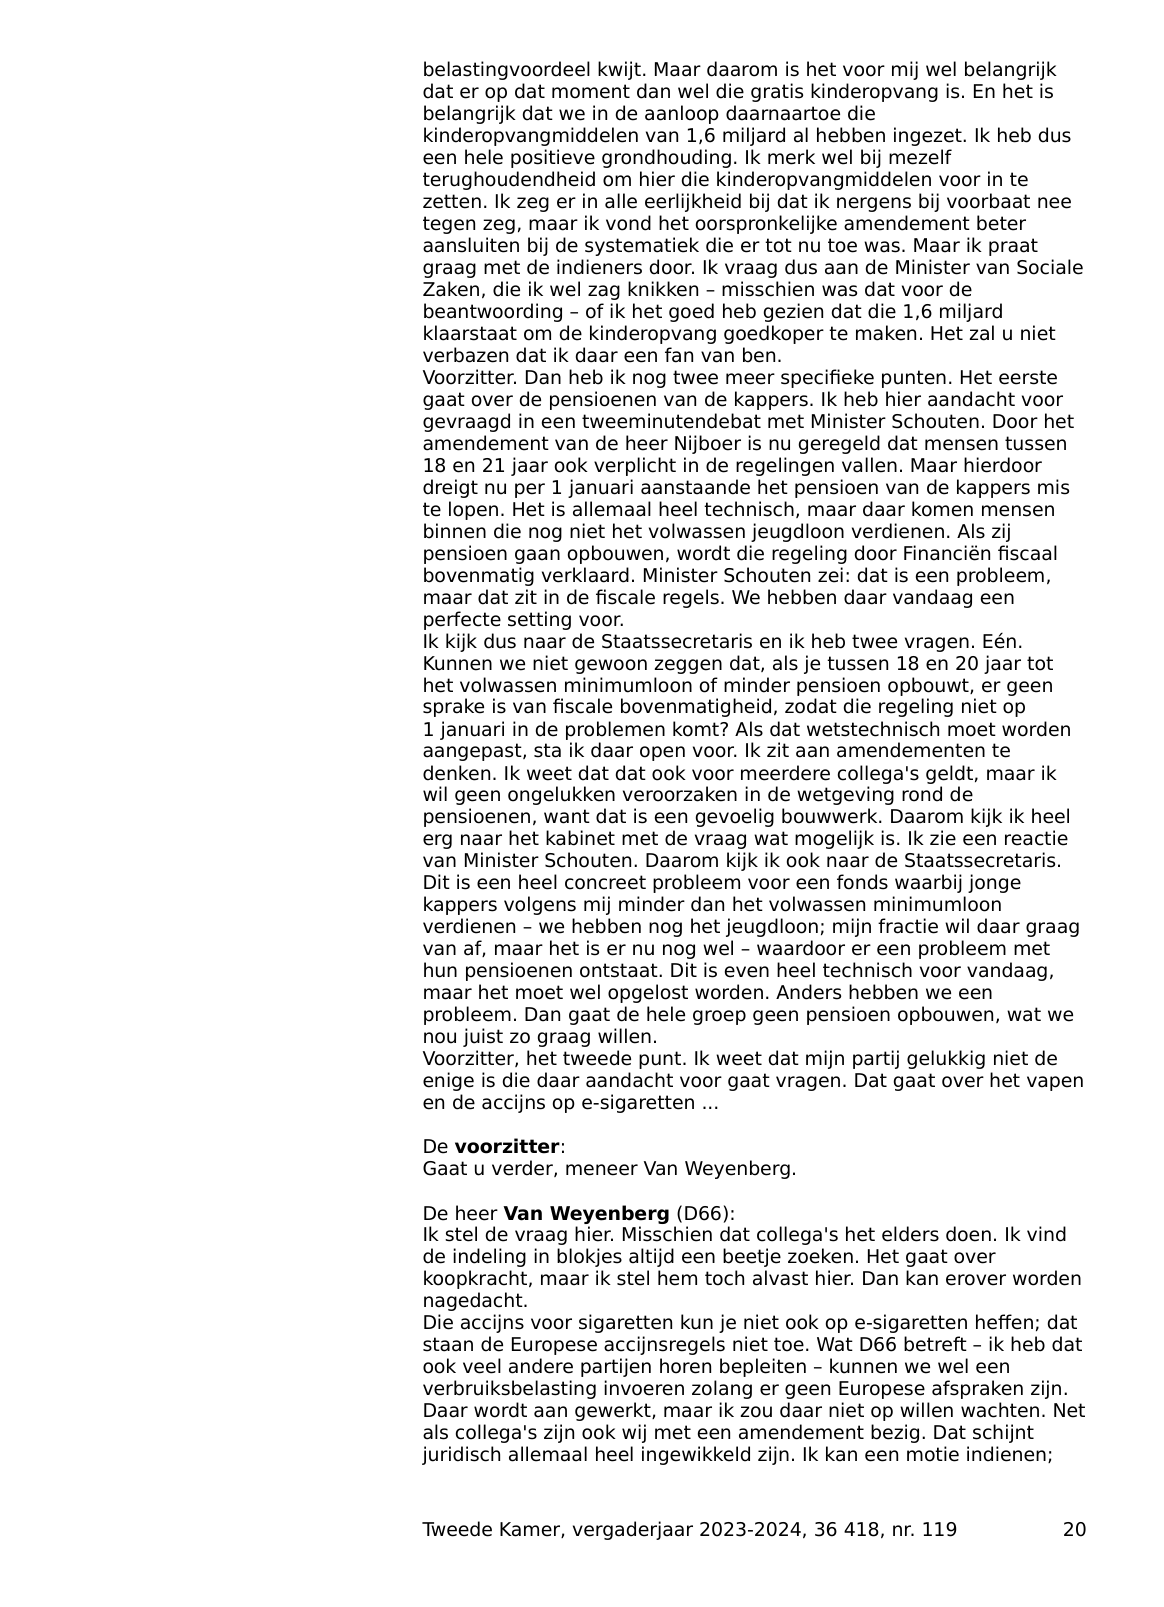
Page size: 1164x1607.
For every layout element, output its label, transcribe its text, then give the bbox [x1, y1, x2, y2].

text De voorzitter: [422, 1136, 1087, 1158]
text belastingvoordeel kwijt. Maar daarom is het voor mij wel belangrijk dat er op dat moment dan wel die gratis kinderopvang is. En het is belangrijk dat we in de aanloop daarnaartoe die kinderopvangmiddelen van 1,6 miljard al hebben ingezet. Ik heb dus een hele positieve grondhouding. Ik merk wel bij mezelf terughoudendheid om hier die kinderopvangmiddelen voor in te zetten. Ik zeg er in alle eerlijkheid bij dat ik nergens bij voorbaat nee tegen zeg, maar ik vond het oorspronkelijke amendement beter aansluiten bij de systematiek die er tot nu toe was. Maar ik praat graag met de indieners door. Ik vraag dus aan de Minister van Sociale Zaken, die ik wel zag knikken – misschien was dat voor de beantwoording – of ik het goed heb gezien dat die 1,6 miljard klaarstaat om de kinderopvang goedkoper te maken. Het zal u niet verbazen dat ik daar een fan van ben. [422, 59, 1087, 367]
text De heer Van Weyenberg (D66): [422, 1202, 1087, 1224]
text Gaat u verder, meneer Van Weyenberg. [422, 1158, 1087, 1180]
text Ik stel de vraag hier. Misschien dat collega's het elders doen. Ik vind de indeling in blokjes altijd een beetje zoeken. Het gaat over koopkracht, maar ik stel hem toch alvast hier. Dan kan erover worden nagedacht. [422, 1224, 1087, 1312]
text Die accijns voor sigaretten kun je niet ook op e-sigaretten heffen; dat staan de Europese accijnsregels niet toe. Wat D66 betreft – ik heb dat ook veel andere partijen horen bepleiten – kunnen we wel een verbruiksbelasting invoeren zolang er geen Europese afspraken zijn. Daar wordt aan gewerkt, maar ik zou daar niet op willen wachten. Net als collega's zijn ook wij met een amendement bezig. Dat schijnt juridisch allemaal heel ingewikkeld zijn. Ik kan een motie indienen; [422, 1312, 1087, 1466]
text Voorzitter, het tweede punt. Ik weet dat mijn partij gelukkig niet de enige is die daar aandacht voor gaat vragen. Dat gaat over het vapen en de accijns op e-sigaretten ... [422, 1048, 1087, 1114]
text Ik kijk dus naar de Staatssecretaris en ik heb twee vragen. Eén. Kunnen we niet gewoon zeggen dat, als je tussen 18 en 20 jaar tot het volwassen minimumloon of minder pensioen opbouwt, er geen sprake is van fiscale bovenmatigheid, zodat die regeling niet op 1 januari in de problemen komt? Als dat wetstechnisch moet worden aangepast, sta ik daar open voor. Ik zit aan amendementen te denken. Ik weet dat dat ook voor meerdere collega's geldt, maar ik wil geen ongelukken veroorzaken in de wetgeving rond de pensioenen, want dat is een gevoelig bouwwerk. Daarom kijk ik heel erg naar het kabinet met de vraag wat mogelijk is. Ik zie een reactie van Minister Schouten. Daarom kijk ik ook naar de Staatssecretaris. Dit is een heel concreet probleem voor een fonds waarbij jonge kappers volgens mij minder dan het volwassen minimumloon verdienen – we hebben nog het jeugdloon; mijn fractie wil daar graag van af, maar het is er nu nog wel – waardoor er een probleem met hun pensioenen ontstaat. Dit is even heel technisch voor vandaag, maar het moet wel opgelost worden. Anders hebben we een probleem. Dan gaat de hele groep geen pensioen opbouwen, wat we nou juist zo graag willen. [422, 631, 1087, 1048]
text Voorzitter. Dan heb ik nog twee meer specifieke punten. Het eerste gaat over de pensioenen van de kappers. Ik heb hier aandacht voor gevraagd in een tweeminutendebat met Minister Schouten. Door het amendement van de heer Nijboer is nu geregeld dat mensen tussen 18 en 21 jaar ook verplicht in de regelingen vallen. Maar hierdoor dreigt nu per 1 januari aanstaande het pensioen van de kappers mis te lopen. Het is allemaal heel technisch, maar daar komen mensen binnen die nog niet het volwassen jeugdloon verdienen. Als zij pensioen gaan opbouwen, wordt die regeling door Financiën fiscaal bovenmatig verklaard. Minister Schouten zei: dat is een probleem, maar dat zit in de fiscale regels. We hebben daar vandaag een perfecte setting voor. [422, 367, 1087, 631]
